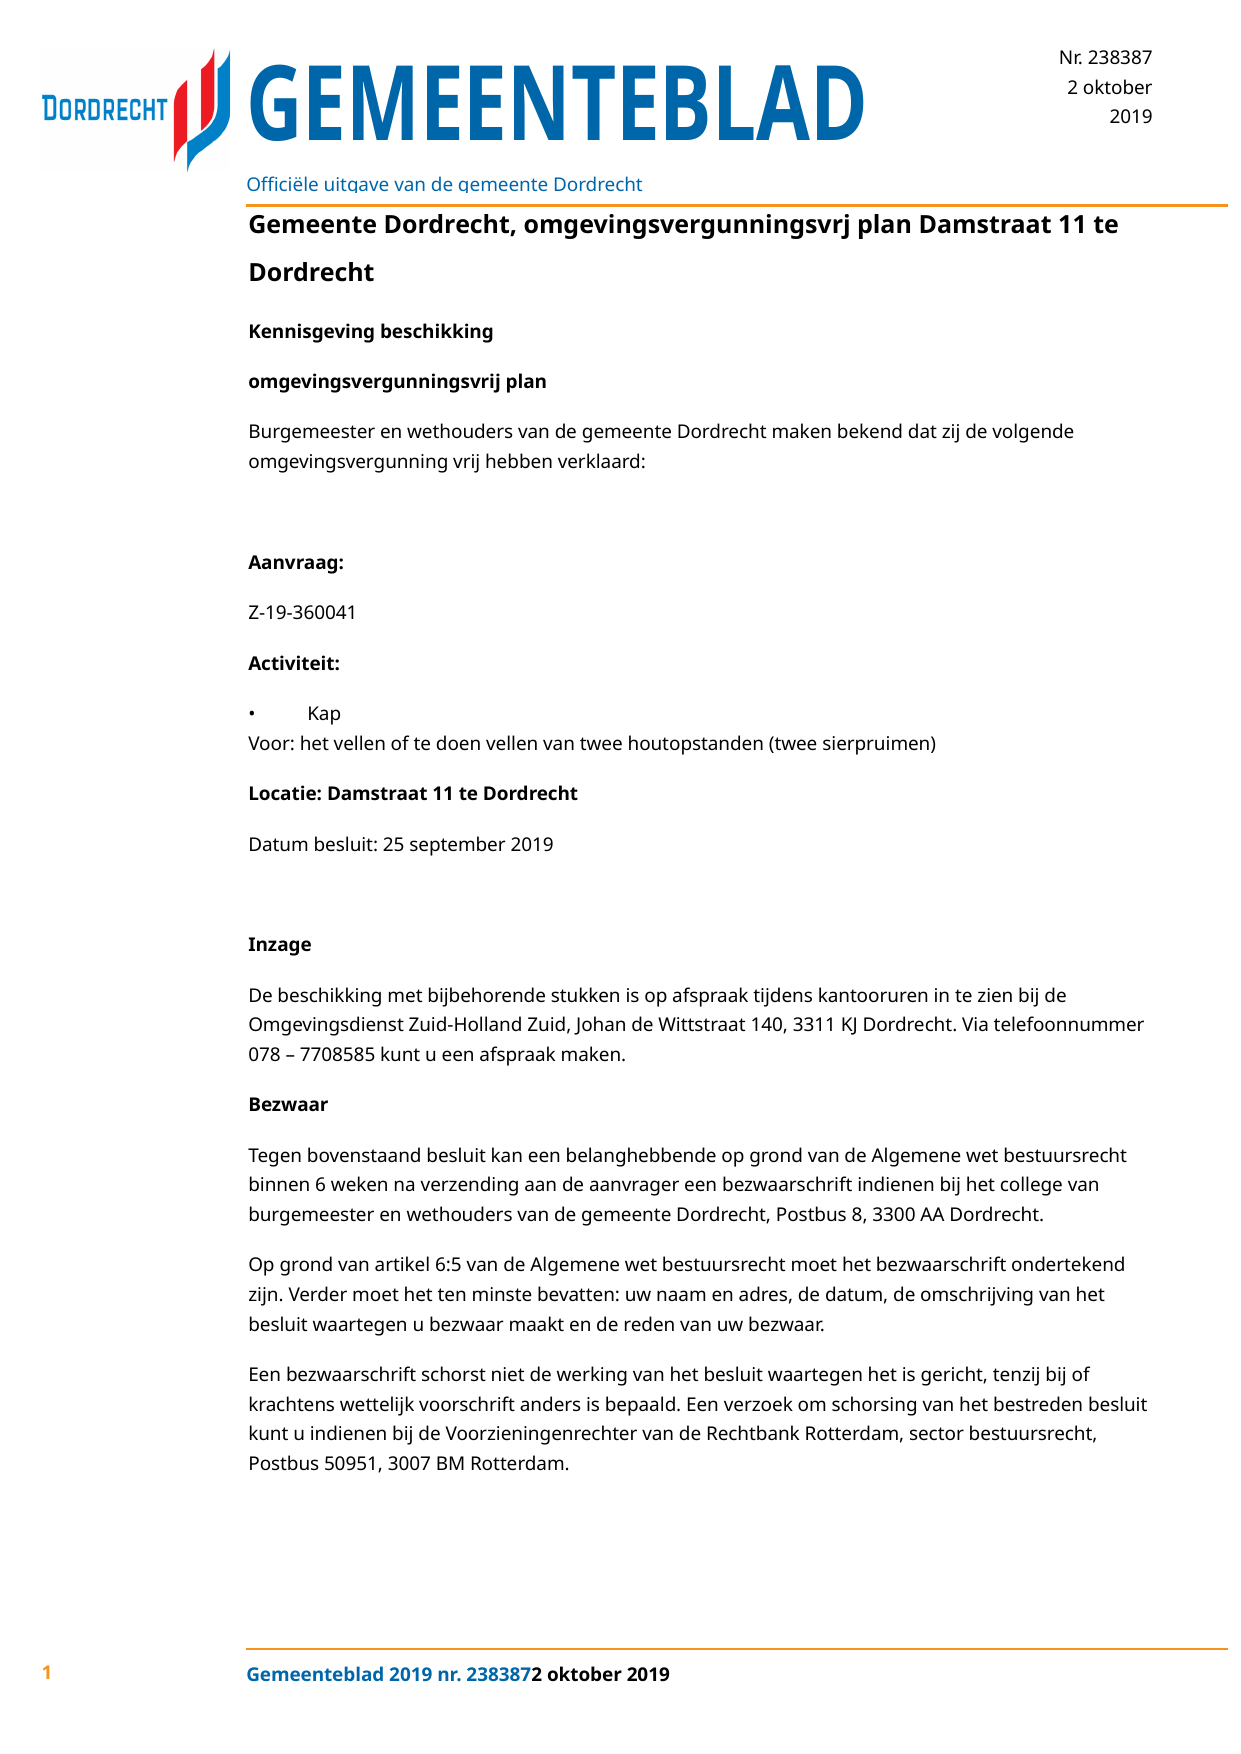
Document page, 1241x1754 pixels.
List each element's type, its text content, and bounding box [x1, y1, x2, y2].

text Voor: het vellen of te doen vellen van twee houtopstanden (twee sierpruimen) [248, 730, 1152, 756]
text Een bezwaarschrift schorst niet de werking van het besluit waartegen het is gericht, tenzij bij of krachtens wettelijk voorschrift anders is bepaald. Een verzoek om schorsing van het bestreden besluit kunt u indienen bij de Voorzieningenrechter van de Rechtbank Rotterdam, sector bestuursrecht, Postbus 50951, 3007 BM Rotterdam. [248, 1361, 1152, 1476]
text Locatie: Damstraat 11 te Dordrecht [248, 780, 1152, 806]
text Inzage [248, 932, 1152, 957]
list Kap [248, 700, 1152, 726]
text Op grond van artikel 6:5 van de Algemene wet bestuursrecht moet het bezwaarschrift ondertekend zijn. Verder moet het ten minste bevatten: uw naam en adres, de datum, de omschrijving van het besluit waartegen u bezwaar maakt en de reden van uw bezwaar. [248, 1252, 1152, 1337]
text Kennisgeving beschikking [248, 318, 1152, 344]
text Gemeente Dordrecht, omgevingsvergunningsvrj plan Damstraat 11 te Dordrecht [248, 207, 1152, 288]
text Tegen bovenstaand besluit kan een belanghebbende op grond van de Algemene wet bestuursrecht binnen 6 weken na verzending aan de aanvrager een bezwaarschrift indienen bij het college van burgemeester en wethouders van de gemeente Dordrecht, Postbus 8, 3300 AA Dordrecht. [248, 1142, 1152, 1227]
text omgevingsvergunningsvrij plan [248, 368, 1152, 394]
picture [41, 47, 231, 172]
text Bezwaar [248, 1092, 1152, 1117]
text Z-19-360041 [248, 599, 1152, 625]
text De beschikking met bijbehorende stukken is op afspraak tijdens kantooruren in te zien bij de Omgevingsdienst Zuid-Holland Zuid, Johan de Wittstraat 140, 3311 KJ Dordrecht. Via telefoonnummer 078 – 7708585 kunt u een afspraak maken. [248, 982, 1152, 1067]
text Activiteit: [248, 650, 1152, 676]
text Datum besluit: 25 september 2019 [248, 831, 1152, 857]
text Burgemeester en wethouders van de gemeente Dordrecht maken bekend dat zij de volgende omgevingsvergunning vrij hebben verklaard: [248, 419, 1152, 474]
text Aanvraag: [248, 549, 1152, 575]
